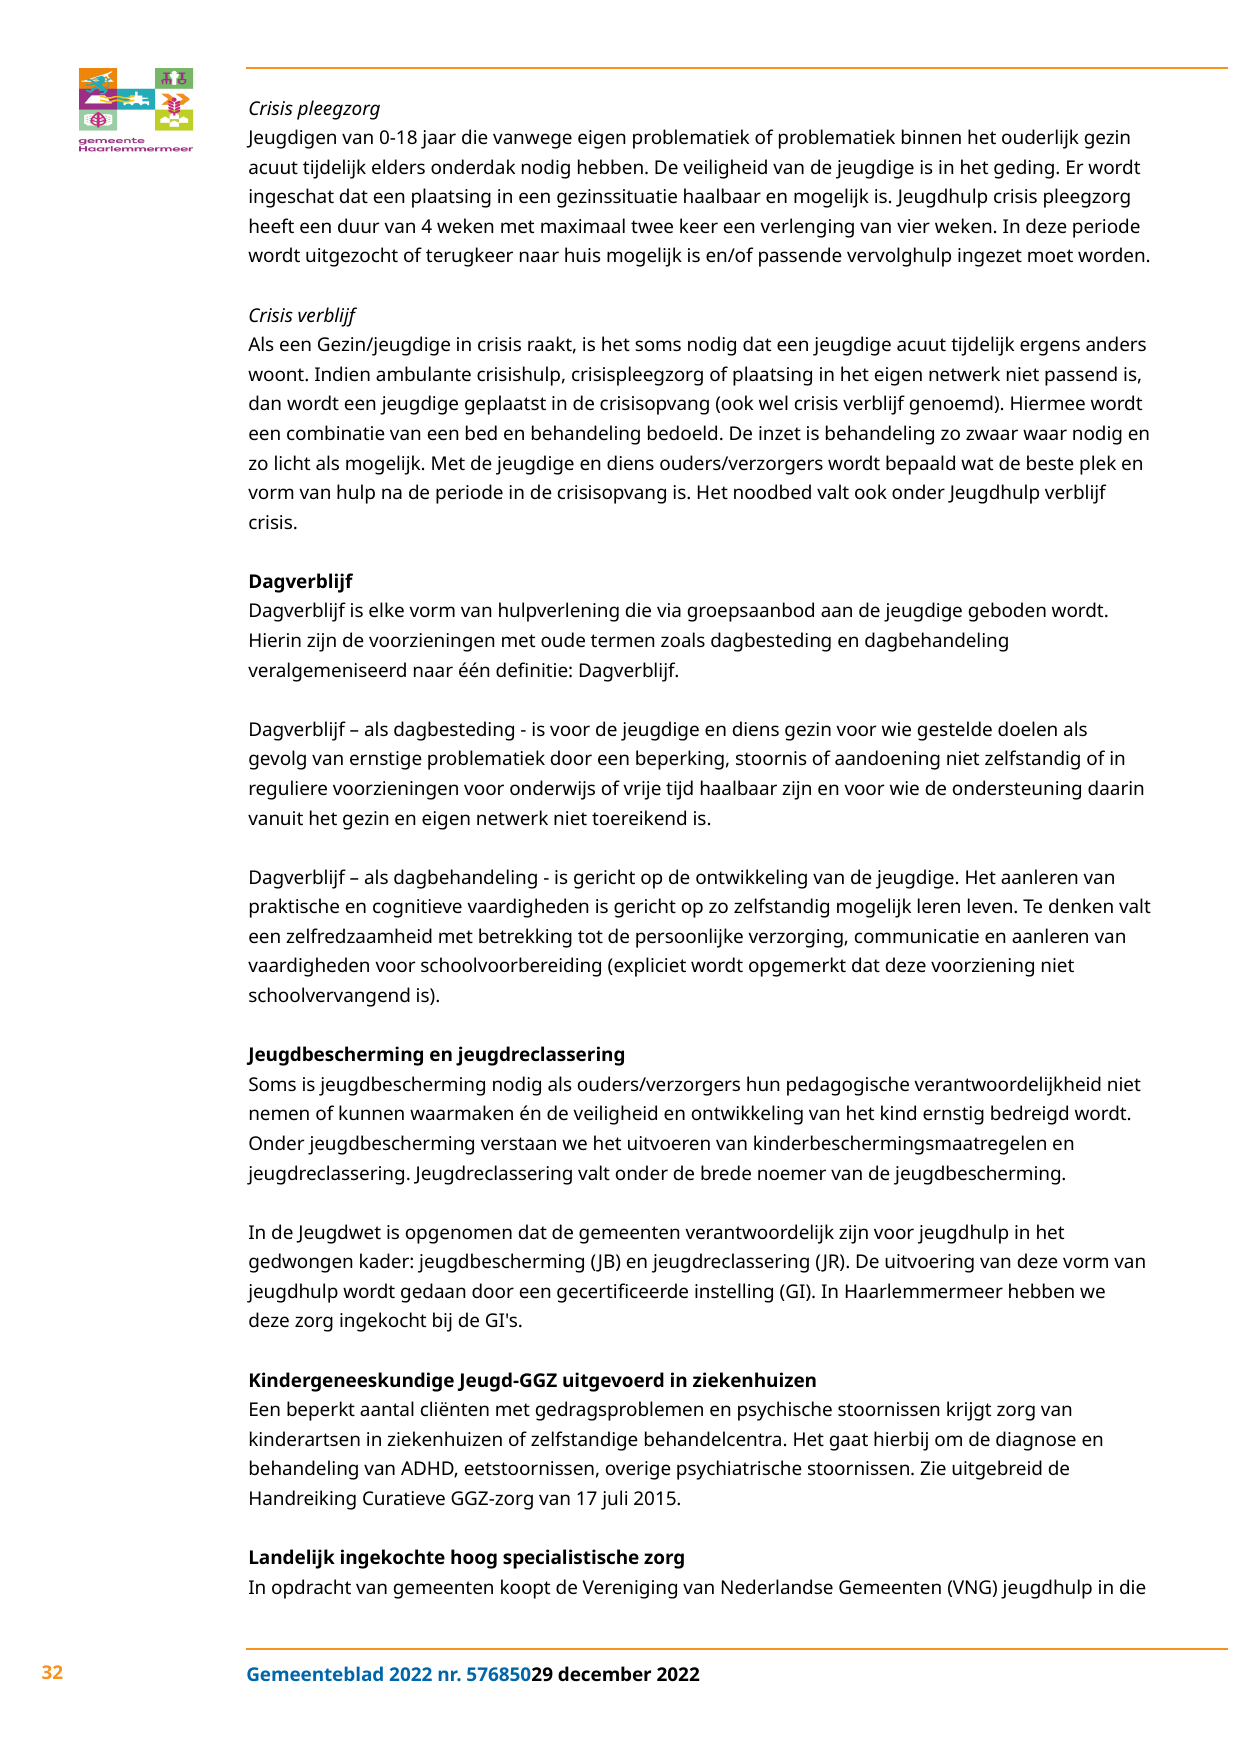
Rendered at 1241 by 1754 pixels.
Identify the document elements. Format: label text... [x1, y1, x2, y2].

text Een beperkt aantal cliënten met gedragsproblemen en psychische stoornissen krijgt zorg van kinderartsen in ziekenhuizen of zelfstandige behandelcentra. Het gaat hierbij om de diagnose en behandeling van ADHD, eetstoornissen, overige psychiatrische stoornissen. Zie uitgebreid de Handreiking Curatieve GGZ-zorg van 17 juli 2015. [248, 1396, 1152, 1511]
text Landelijk ingekochte hoog specialistische zorg [248, 1544, 1152, 1570]
text Dagverblijf is elke vorm van hulpverlening die via groepsaanbod aan de jeugdige geboden wordt. Hierin zijn de voorzieningen met oude termen zoals dagbesteding en dagbehandeling veralgemeniseerd naar één definitie: Dagverblijf. [248, 598, 1152, 683]
text Soms is jeugdbescherming nodig als ouders/verzorgers hun pedagogische verantwoordelijkheid niet nemen of kunnen waarmaken én de veiligheid en ontwikkeling van het kind ernstig bedreigd wordt. Onder jeugdbescherming verstaan we het uitvoeren van kinderbeschermingsmaatregelen en jeugdreclassering. Jeugdreclassering valt onder de brede noemer van de jeugdbescherming. [248, 1071, 1152, 1186]
text Jeugdigen van 0-18 jaar die vanwege eigen problematiek of problematiek binnen het ouderlijk gezin acuut tijdelijk elders onderdak nodig hebben. De veiligheid van de jeugdige is in het geding. Er wordt ingeschat dat een plaatsing in een gezinssituatie haalbaar en mogelijk is. Jeugdhulp crisis pleegzorg heeft een duur van 4 weken met maximaal twee keer een verlenging van vier weken. In deze periode wordt uitgezocht of terugkeer naar huis mogelijk is en/of passende vervolghulp ingezet moet worden. [248, 124, 1152, 268]
text Kindergeneeskundige Jeugd-GGZ uitgevoerd in ziekenhuizen [248, 1367, 1152, 1393]
text Als een Gezin/jeugdige in crisis raakt, is het soms nodig dat een jeugdige acuut tijdelijk ergens anders woont. Indien ambulante crisishulp, crisispleegzorg of plaatsing in het eigen netwerk niet passend is, dan wordt een jeugdige geplaatst in de crisisopvang (ook wel crisis verblijf genoemd). Hiermee wordt een combinatie van een bed en behandeling bedoeld. De inzet is behandeling zo zwaar waar nodig en zo licht als mogelijk. Met de jeugdige en diens ouders/verzorgers wordt bepaald wat de beste plek en vorm van hulp na de periode in de crisisopvang is. Het noodbed valt ook onder Jeugdhulp verblijf crisis. [248, 331, 1152, 535]
text In opdracht van gemeenten koopt de Vereniging van Nederlandse Gemeenten (VNG) jeugdhulp in die [248, 1574, 1152, 1600]
text Crisis pleegzorg [248, 95, 1152, 121]
text In de Jeugdwet is opgenomen dat de gemeenten verantwoordelijk zijn voor jeugdhulp in het gedwongen kader: jeugdbescherming (JB) en jeugdreclassering (JR). De uitvoering van deze vorm van jeugdhulp wordt gedaan door een gecertificeerde instelling (GI). In Haarlemmermeer hebben we deze zorg ingekocht bij de GI's. [248, 1219, 1152, 1333]
text Dagverblijf – als dagbehandeling - is gericht op de ontwikkeling van de jeugdige. Het aanleren van praktische en cognitieve vaardigheden is gericht op zo zelfstandig mogelijk leren leven. Te denken valt een zelfredzaamheid met betrekking tot de persoonlijke verzorging, communicatie en aanleren van vaardigheden voor schoolvoorbereiding (expliciet wordt opgemerkt dat deze voorziening niet schoolvervangend is). [248, 864, 1152, 1008]
text Jeugdbescherming en jeugdreclassering [248, 1041, 1152, 1067]
text Dagverblijf [248, 568, 1152, 594]
picture [41, 47, 231, 172]
text Dagverblijf – als dagbesteding - is voor de jeugdige en diens gezin voor wie gestelde doelen als gevolg van ernstige problematiek door een beperking, stoornis of aandoening niet zelfstandig of in reguliere voorzieningen voor onderwijs of vrije tijd haalbaar zijn en voor wie de ondersteuning daarin vanuit het gezin en eigen netwerk niet toereikend is. [248, 716, 1152, 831]
text Crisis verblijf [248, 302, 1152, 328]
